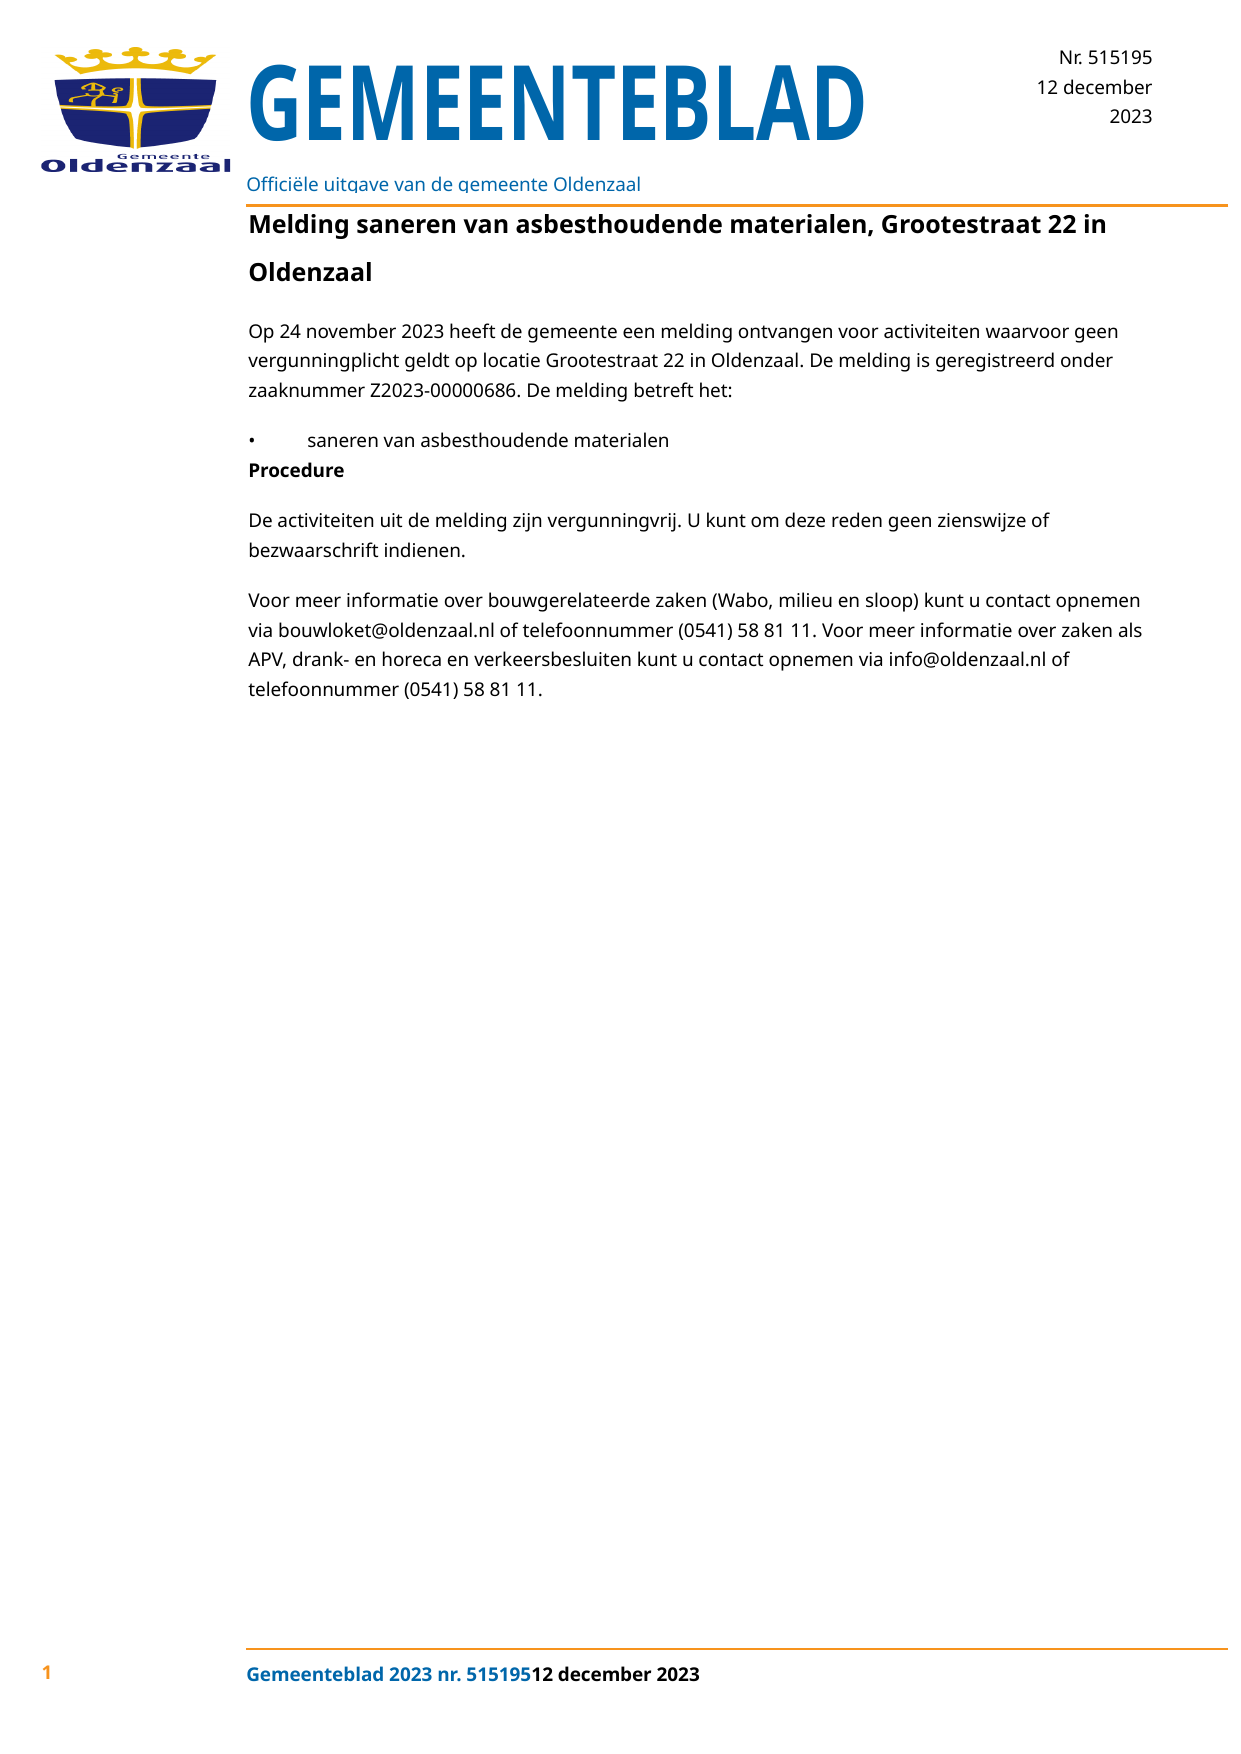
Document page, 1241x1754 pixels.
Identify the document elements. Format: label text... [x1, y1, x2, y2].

text Procedure [248, 457, 1152, 483]
list saneren van asbesthoudende materialen [248, 427, 1152, 453]
text Melding saneren van asbesthoudende materialen, Grootestraat 22 in Oldenzaal [248, 207, 1152, 288]
picture [41, 47, 231, 172]
text Op 24 november 2023 heeft de gemeente een melding ontvangen voor activiteiten waarvoor geen vergunningplicht geldt op locatie Grootestraat 22 in Oldenzaal. De melding is geregistreerd onder zaaknummer Z2023-00000686. De melding betreft het: [248, 318, 1152, 403]
text De activiteiten uit de melding zijn vergunningvrij. U kunt om deze reden geen zienswijze of bezwaarschrift indienen. [248, 507, 1152, 563]
text Voor meer informatie over bouwgerelateerde zaken (Wabo, milieu en sloop) kunt u contact opnemen via bouwloket@oldenzaal.nl of telefoonnummer (0541) 58 81 11. Voor meer informatie over zaken als APV, drank- en horeca en verkeersbesluiten kunt u contact opnemen via info@oldenzaal.nl of telefoonnummer (0541) 58 81 11. [248, 587, 1152, 702]
